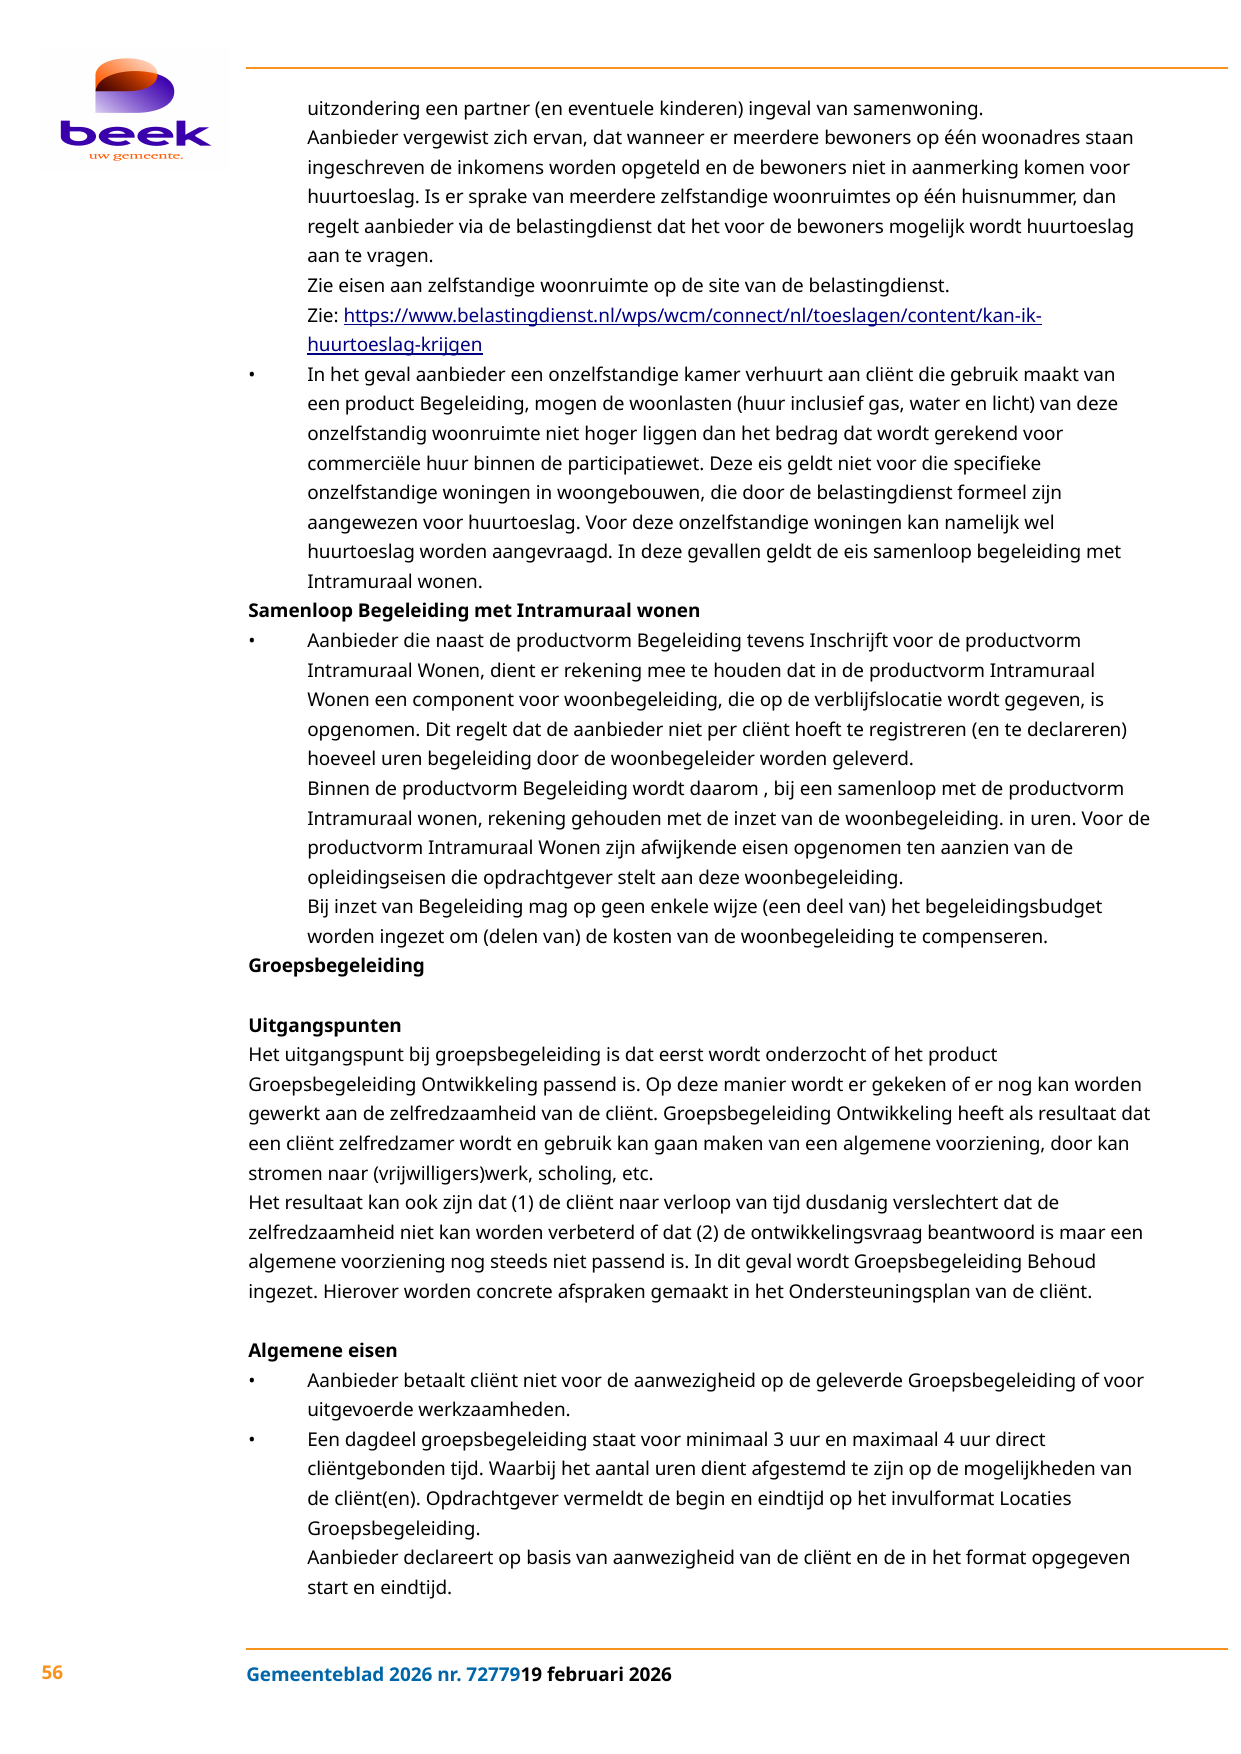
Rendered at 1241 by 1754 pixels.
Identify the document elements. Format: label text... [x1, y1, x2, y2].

list Aanbieder betaalt cliënt niet voor de aanwezigheid op de geleverde Groepsbegeleiding of voor uitgevoerde werkzaamheden. [248, 1367, 1152, 1422]
list Zie: https://www.belastingdienst.nl/wps/wcm/connect/nl/toeslagen/content/kan-ik-huurtoeslag-krijgen [248, 302, 1152, 357]
list Aanbieder die naast de productvorm Begeleiding tevens Inschrijft voor de productvorm Intramuraal Wonen, dient er rekening mee te houden dat in de productvorm Intramuraal Wonen een component voor woonbegeleiding, die op de verblijfslocatie wordt gegeven, is opgenomen. Dit regelt dat de aanbieder niet per cliënt hoeft te registreren (en te declareren) hoeveel uren begeleiding door de woonbegeleider worden geleverd. [248, 627, 1152, 771]
text Groepsbegeleiding [248, 953, 1152, 978]
picture [41, 47, 231, 172]
list Bij inzet van Begeleiding mag op geen enkele wijze (een deel van) het begeleidingsbudget worden ingezet om (delen van) de kosten van de woonbegeleiding te compenseren. [248, 893, 1152, 949]
list uitzondering een partner (en eventuele kinderen) ingeval van samenwoning. [248, 95, 1152, 121]
text Het resultaat kan ook zijn dat (1) de cliënt naar verloop van tijd dusdanig verslechtert dat de zelfredzaamheid niet kan worden verbeterd of dat (2) de ontwikkelingsvraag beantwoord is maar een algemene voorziening nog steeds niet passend is. In dit geval wordt Groepsbegeleiding Behoud ingezet. Hierover worden concrete afspraken gemaakt in het Ondersteuningsplan van de cliënt. [248, 1189, 1152, 1304]
list Aanbieder declareert op basis van aanwezigheid van de cliënt en de in het format opgegeven start en eindtijd. [248, 1544, 1152, 1600]
text Het uitgangspunt bij groepsbegeleiding is dat eerst wordt onderzocht of het product Groepsbegeleiding Ontwikkeling passend is. Op deze manier wordt er gekeken of er nog kan worden gewerkt aan de zelfredzaamheid van de cliënt. Groepsbegeleiding Ontwikkeling heeft als resultaat dat een cliënt zelfredzamer wordt en gebruik kan gaan maken van een algemene voorziening, door kan stromen naar (vrijwilligers)werk, scholing, etc. [248, 1041, 1152, 1186]
text Algemene eisen [248, 1337, 1152, 1363]
list Aanbieder vergewist zich ervan, dat wanneer er meerdere bewoners op één woonadres staan ingeschreven de inkomens worden opgeteld en de bewoners niet in aanmerking komen voor huurtoeslag. Is er sprake van meerdere zelfstandige woonruimtes op één huisnummer, dan regelt aanbieder via de belastingdienst dat het voor de bewoners mogelijk wordt huurtoeslag aan te vragen. [248, 124, 1152, 268]
text Uitgangspunten [248, 1012, 1152, 1038]
list In het geval aanbieder een onzelfstandige kamer verhuurt aan cliënt die gebruik maakt van een product Begeleiding, mogen de woonlasten (huur inclusief gas, water en licht) van deze onzelfstandig woonruimte niet hoger liggen dan het bedrag dat wordt gerekend voor commerciële huur binnen de participatiewet. Deze eis geldt niet voor die specifieke onzelfstandige woningen in woongebouwen, die door de belastingdienst formeel zijn aangewezen voor huurtoeslag. Voor deze onzelfstandige woningen kan namelijk wel huurtoeslag worden aangevraagd. In deze gevallen geldt de eis samenloop begeleiding met Intramuraal wonen. [248, 361, 1152, 594]
list Binnen de productvorm Begeleiding wordt daarom , bij een samenloop met de productvorm Intramuraal wonen, rekening gehouden met de inzet van de woonbegeleiding. in uren. Voor de productvorm Intramuraal Wonen zijn afwijkende eisen opgenomen ten aanzien van de opleidingseisen die opdrachtgever stelt aan deze woonbegeleiding. [248, 775, 1152, 890]
list Een dagdeel groepsbegeleiding staat voor minimaal 3 uur en maximaal 4 uur direct cliëntgebonden tijd. Waarbij het aantal uren dient afgestemd te zijn op de mogelijkheden van de cliënt(en). Opdrachtgever vermeldt de begin en eindtijd op het invulformat Locaties Groepsbegeleiding. [248, 1426, 1152, 1541]
text Samenloop Begeleiding met Intramuraal wonen [248, 598, 1152, 623]
list Zie eisen aan zelfstandige woonruimte op de site van de belastingdienst. [248, 272, 1152, 298]
